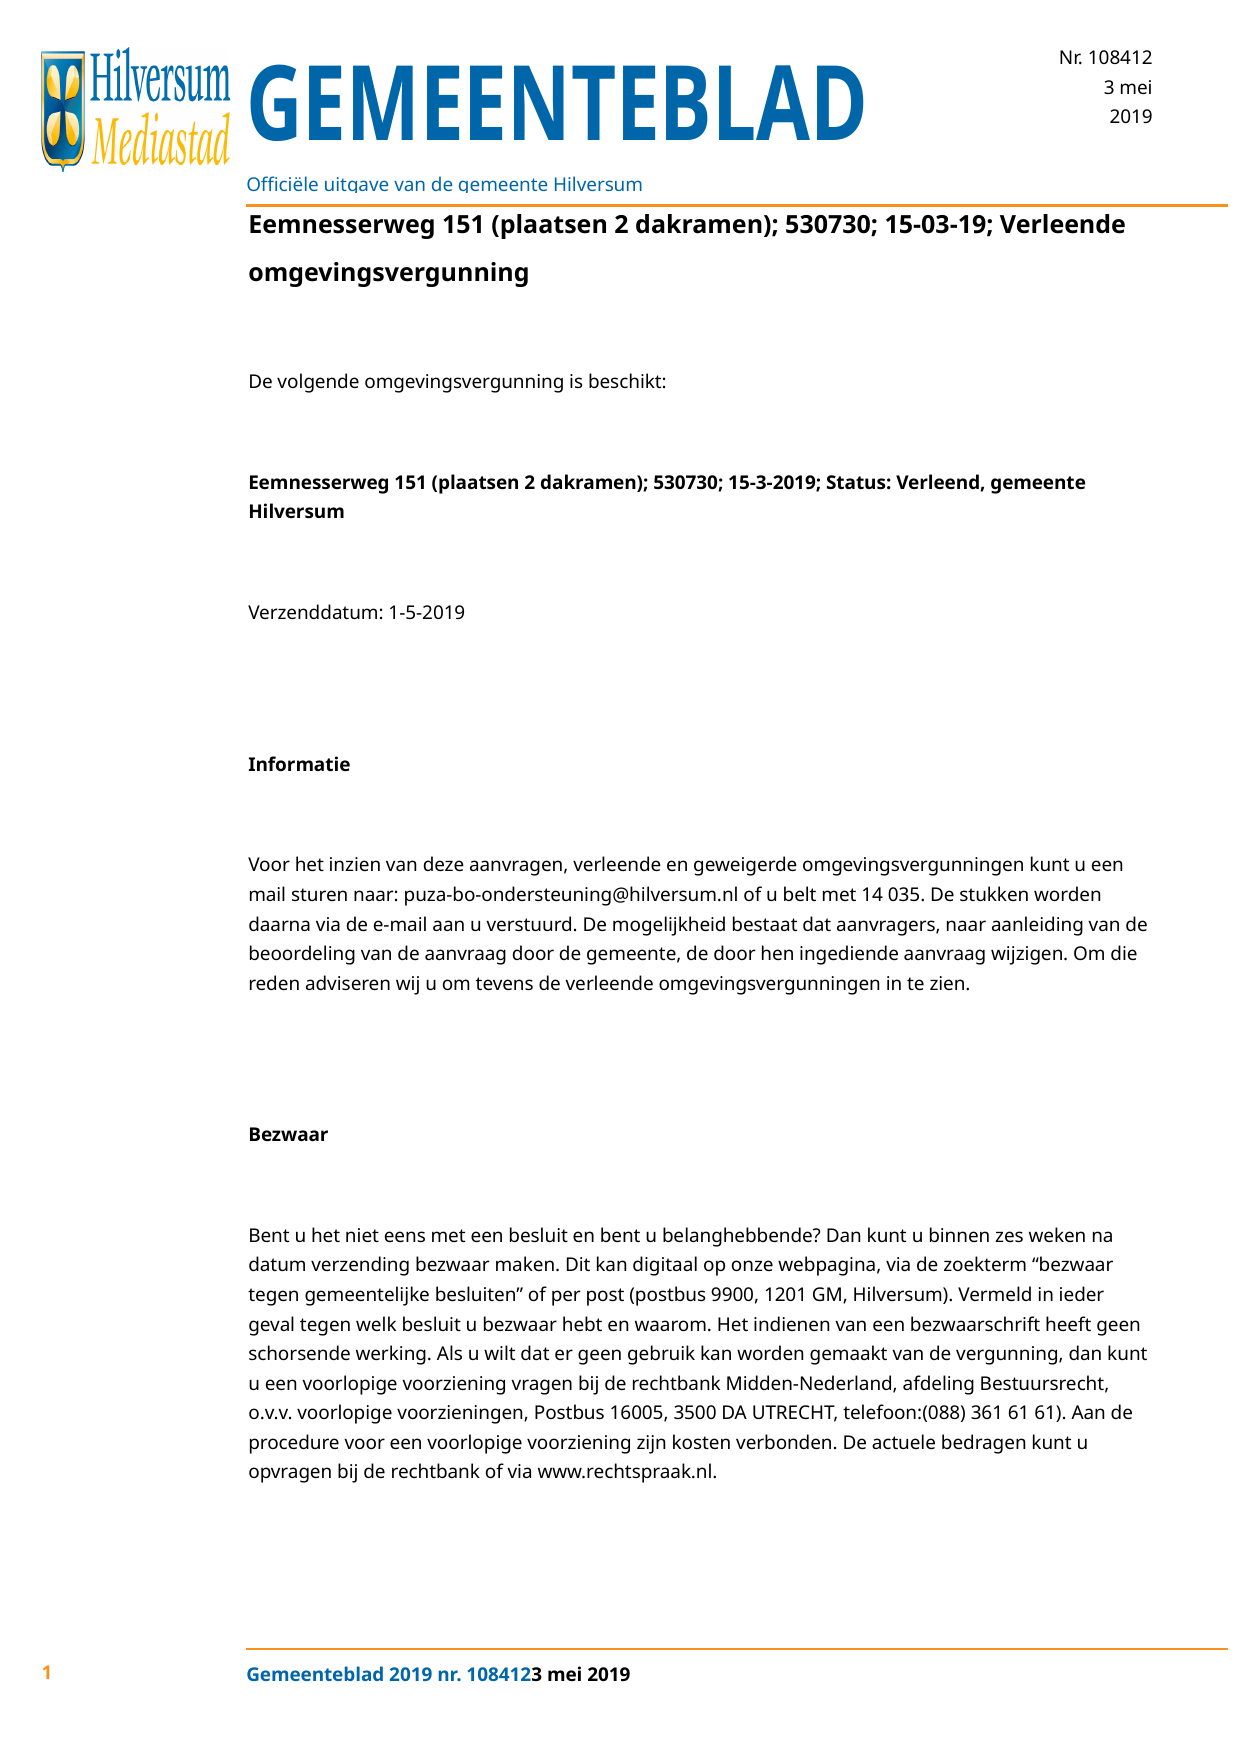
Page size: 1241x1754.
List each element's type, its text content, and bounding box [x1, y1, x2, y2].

text Informatie [248, 751, 1152, 777]
text Eemnesserweg 151 (plaatsen 2 dakramen); 530730; 15-3-2019; Status: Verleend, gemeente Hilversum [248, 469, 1152, 524]
text Bent u het niet eens met een besluit en bent u belanghebbende? Dan kunt u binnen zes weken na datum verzending bezwaar maken. Dit kan digitaal op onze webpagina, via de zoekterm “bezwaar tegen gemeentelijke besluiten” of per post (postbus 9900, 1201 GM, Hilversum). Vermeld in ieder geval tegen welk besluit u bezwaar hebt en waarom. Het indienen van een bezwaarschrift heeft geen schorsende werking. Als u wilt dat er geen gebruik kan worden gemaakt van de vergunning, dan kunt u een voorlopige voorziening vragen bij de rechtbank Midden-Nederland, afdeling Bestuursrecht, o.v.v. voorlopige voorzieningen, Postbus 16005, 3500 DA UTRECHT, telefoon:(088) 361 61 61). Aan de procedure voor een voorlopige voorziening zijn kosten verbonden. De actuele bedragen kunt u opvragen bij de rechtbank of via www.rechtspraak.nl. [248, 1222, 1152, 1484]
text Verzenddatum: 1-5-2019 [248, 599, 1152, 625]
picture [41, 47, 231, 172]
text Bezwaar [248, 1121, 1152, 1147]
text Eemnesserweg 151 (plaatsen 2 dakramen); 530730; 15-03-19; Verleende omgevingsvergunning [248, 207, 1152, 288]
text Voor het inzien van deze aanvragen, verleende en geweigerde omgevingsvergunningen kunt u een mail sturen naar: puza-bo-ondersteuning@hilversum.nl of u belt met 14 035. De stukken worden daarna via de e-mail aan u verstuurd. De mogelijkheid bestaat dat aanvragers, naar aanleiding van de beoordeling van de aanvraag door de gemeente, de door hen ingediende aanvraag wijzigen. Om die reden adviseren wij u om tevens de verleende omgevingsvergunningen in te zien. [248, 852, 1152, 996]
text De volgende omgevingsvergunning is beschikt: [248, 368, 1152, 394]
